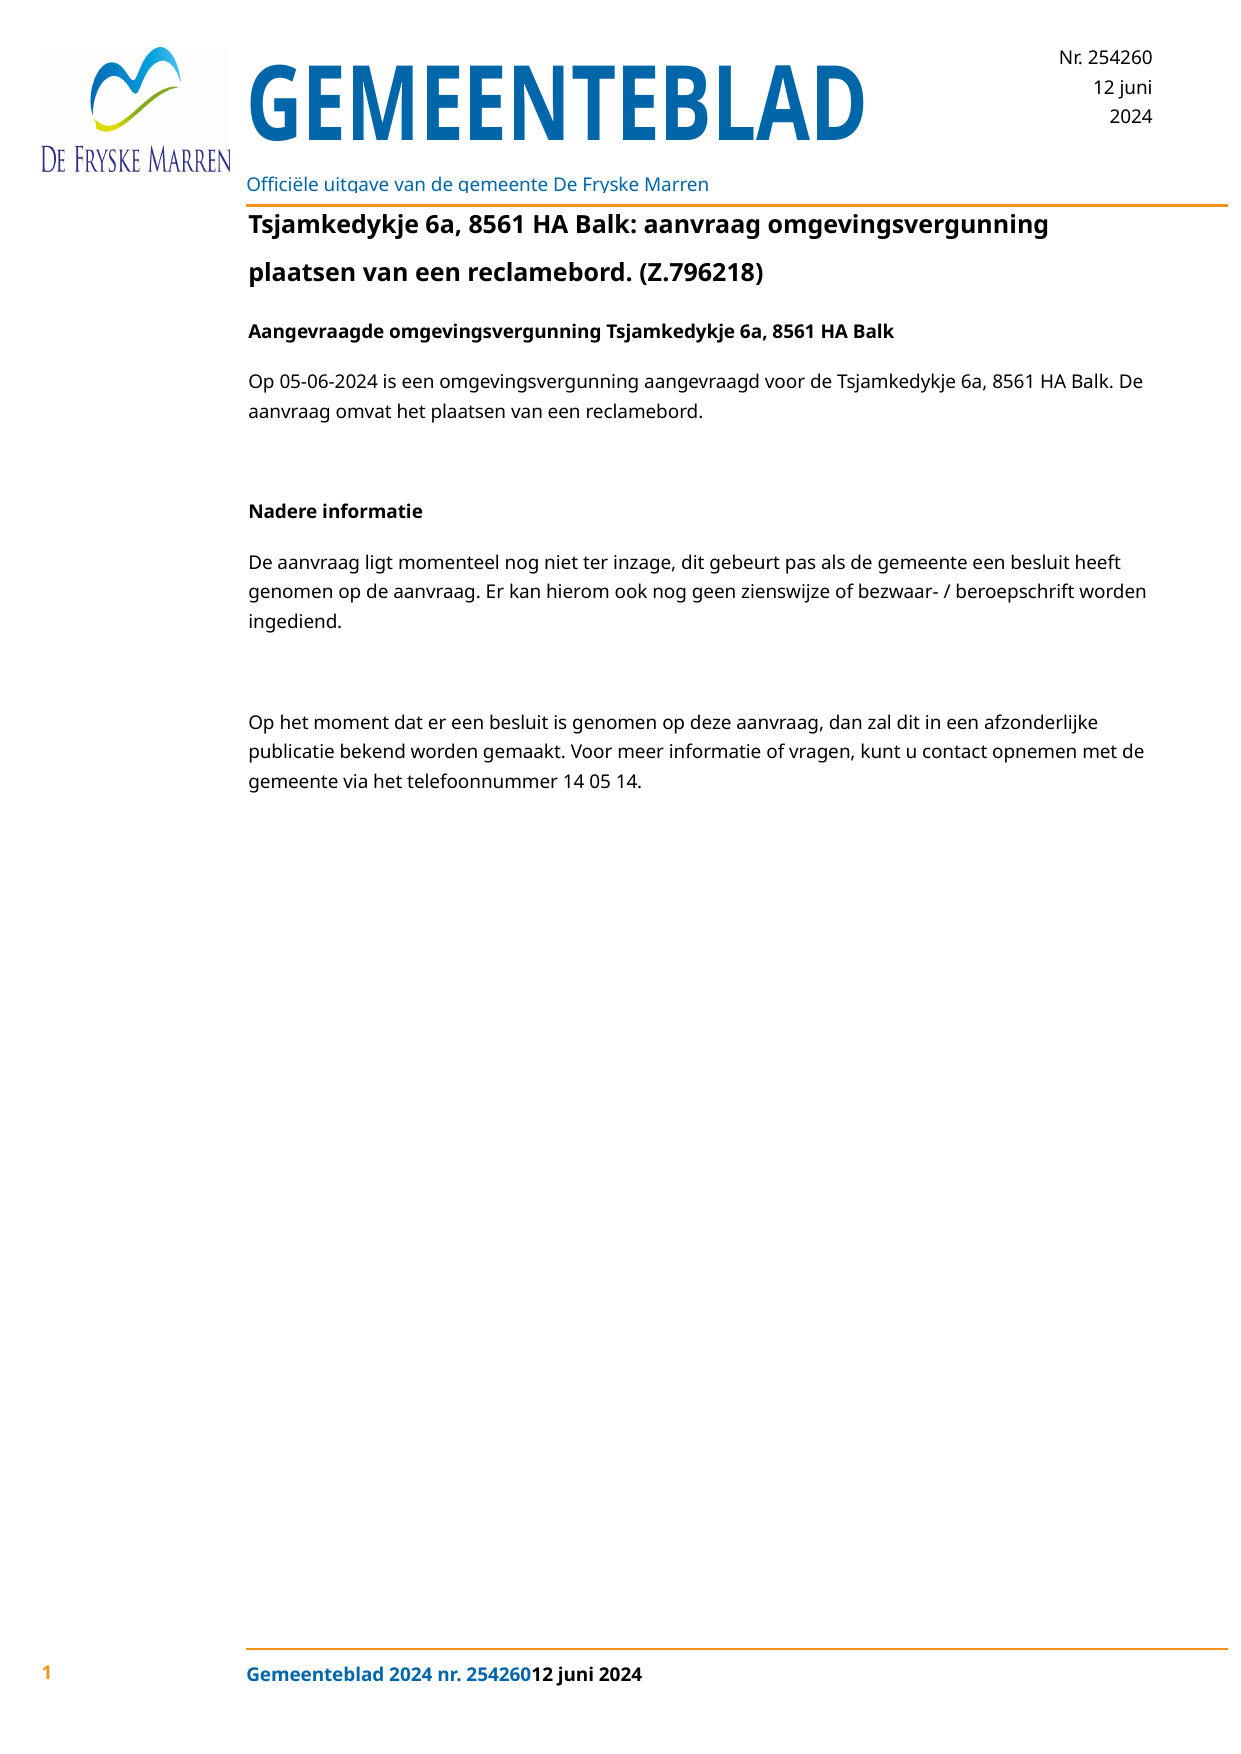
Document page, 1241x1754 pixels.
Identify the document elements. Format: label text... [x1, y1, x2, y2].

text Op het moment dat er een besluit is genomen op deze aanvraag, dan zal dit in een afzonderlijke publicatie bekend worden gemaakt. Voor meer informatie of vragen, kunt u contact opnemen met de gemeente via het telefoonnummer 14 05 14. [248, 709, 1152, 794]
text Nadere informatie [248, 499, 1152, 524]
text Aangevraagde omgevingsvergunning Tsjamkedykje 6a, 8561 HA Balk [248, 318, 1152, 344]
picture [41, 47, 231, 172]
text De aanvraag ligt momenteel nog niet ter inzage, dit gebeurt pas als de gemeente een besluit heeft genomen op de aanvraag. Er kan hierom ook nog geen zienswijze of bezwaar- / beroepschrift worden ingediend. [248, 549, 1152, 634]
text Tsjamkedykje 6a, 8561 HA Balk: aanvraag omgevingsvergunning plaatsen van een reclamebord. (Z.796218) [248, 207, 1152, 288]
text Op 05-06-2024 is een omgevingsvergunning aangevraagd voor de Tsjamkedykje 6a, 8561 HA Balk. De aanvraag omvat het plaatsen van een reclamebord. [248, 368, 1152, 424]
